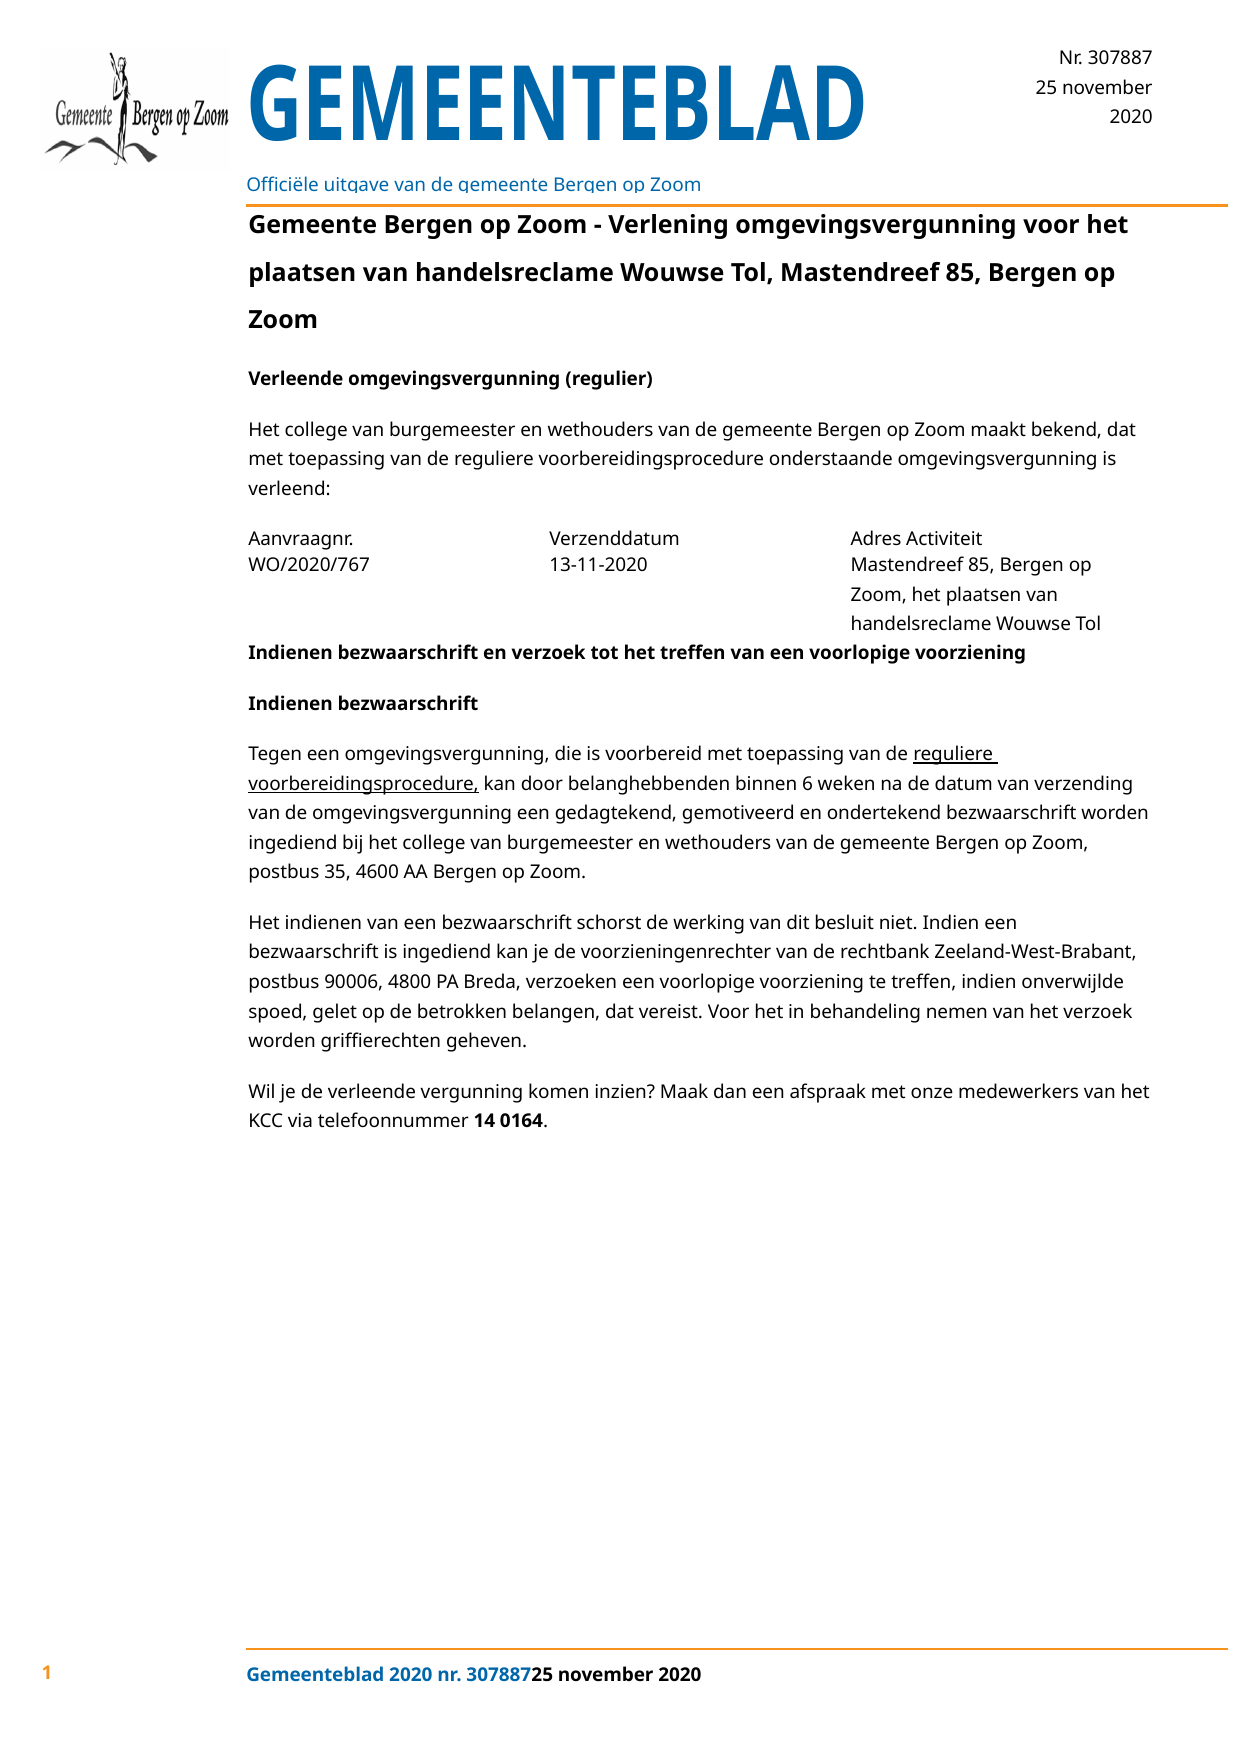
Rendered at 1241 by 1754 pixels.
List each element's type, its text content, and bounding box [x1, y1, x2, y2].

text Het indienen van een bezwaarschrift schorst de werking van dit besluit niet. Indien een bezwaarschrift is ingediend kan je de voorzieningenrechter van de rechtbank Zeeland-West-Brabant, postbus 90006, 4800 PA Breda, verzoeken een voorlopige voorziening te treffen, indien onverwijlde spoed, gelet op de betrokken belangen, dat vereist. Voor het in behandeling nemen van het verzoek worden griffierechten geheven. [248, 909, 1152, 1053]
table_header Adres Activiteit [850, 526, 1152, 551]
text Wil je de verleende vergunning komen inzien? Maak dan een afspraak met onze medewerkers van het KCC via telefoonnummer 14 0164. [248, 1078, 1152, 1133]
text Het college van burgemeester en wethouders van de gemeente Bergen op Zoom maakt bekend, dat met toepassing van de reguliere voorbereidingsprocedure onderstaande omgevingsvergunning is verleend: [248, 416, 1152, 501]
table_cell Mastendreef 85, Bergen op Zoom, het plaatsen van handelsreclame Wouwse Tol [850, 551, 1152, 636]
table_header Aanvraagnr. [248, 526, 549, 551]
table_cell WO/2020/767 [248, 551, 549, 636]
picture [41, 47, 231, 172]
text Indienen bezwaarschrift [248, 690, 1152, 716]
table_header Verzenddatum [549, 526, 850, 551]
text Tegen een omgevingsvergunning, die is voorbereid met toepassing van de reguliere voorbereidingsprocedure, kan door belanghebbenden binnen 6 weken na de datum van verzending van de omgevingsvergunning een gedagtekend, gemotiveerd en ondertekend bezwaarschrift worden ingediend bij het college van burgemeester en wethouders van de gemeente Bergen op Zoom, postbus 35, 4600 AA Bergen op Zoom. [248, 740, 1152, 884]
text Verleende omgevingsvergunning (regulier) [248, 366, 1152, 391]
text Gemeente Bergen op Zoom - Verlening omgevingsvergunning voor het plaatsen van handelsreclame Wouwse Tol, Mastendreef 85, Bergen op Zoom [248, 207, 1152, 336]
text Indienen bezwaarschrift en verzoek tot het treffen van een voorlopige voorziening [248, 639, 1152, 665]
table_cell 13-11-2020 [549, 551, 850, 636]
